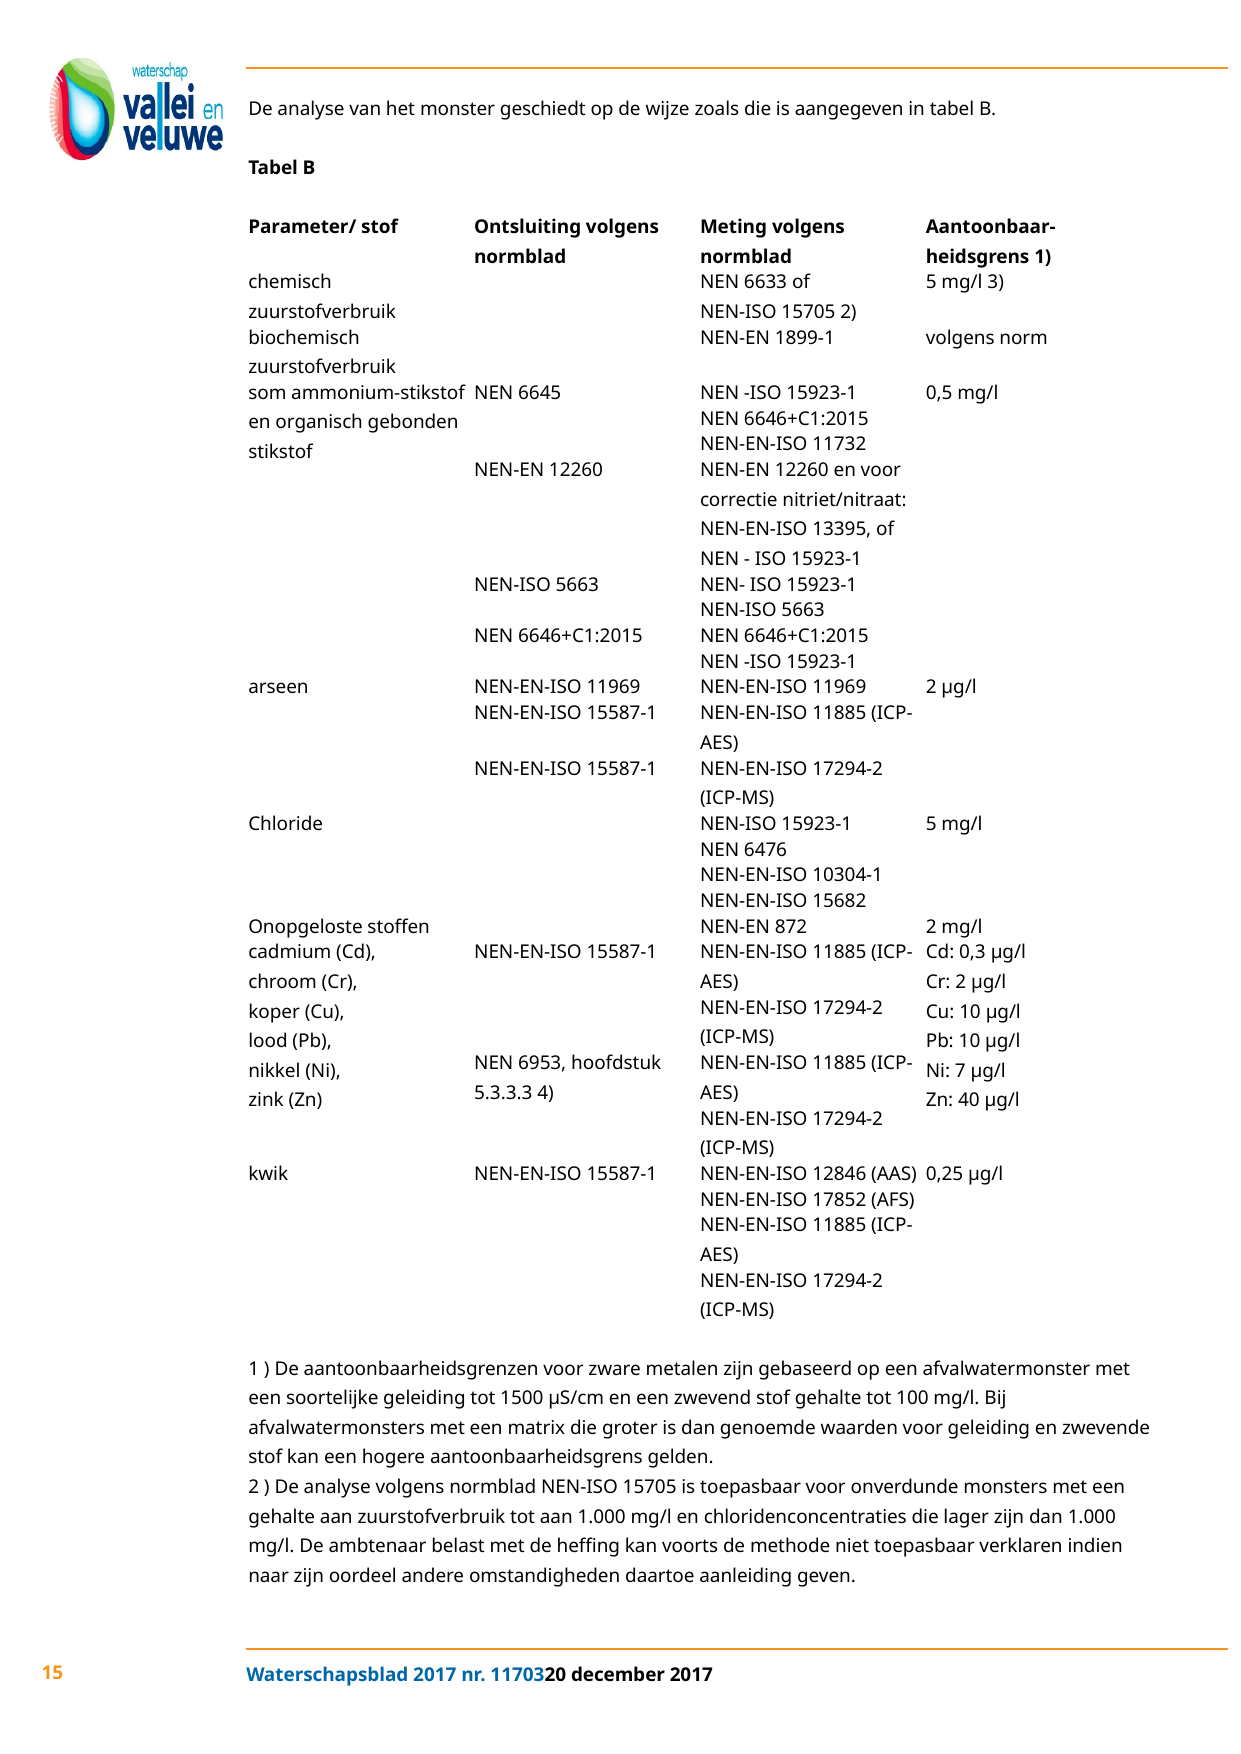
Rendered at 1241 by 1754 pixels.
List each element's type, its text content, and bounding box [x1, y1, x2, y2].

picture [41, 47, 231, 172]
table_cell [474, 810, 700, 913]
table_cell NEN-ISO 5663 [700, 597, 926, 622]
table_cell NEN-EN-ISO 11885 (ICP-AES) [700, 1049, 926, 1105]
table_cell NEN-EN-ISO 11885 (ICP-AES) [700, 700, 926, 755]
table_cell [248, 700, 474, 755]
table_cell Chloride [248, 810, 474, 913]
table_cell [248, 755, 474, 810]
table_cell NEN 6646+C1:2015 [700, 622, 926, 648]
table_cell NEN-EN-ISO 11885 (ICP-AES) [700, 1211, 926, 1267]
text De analyse van het monster geschiedt op de wijze zoals die is aangegeven in tabel B. [248, 95, 1152, 121]
table_cell NEN-EN 1899-1 [700, 324, 926, 379]
table_cell NEN 6646+C1:2015 [700, 405, 926, 431]
table_cell NEN-ISO 15923-1 [700, 810, 926, 836]
table_cell NEN-EN 872 [700, 913, 926, 939]
table_cell NEN -ISO 15923-1 [700, 648, 926, 674]
table_cell NEN-ISO 5663 [474, 571, 700, 622]
text 2 ) De analyse volgens normblad NEN-ISO 15705 is toepasbaar voor onverdunde monsters met een gehalte aan zuurstofverbruik tot aan 1.000 mg/l en chloridenconcentraties die lager zijn dan 1.000 mg/l. De ambtenaar belast met de heffing kan voorts de methode niet toepasbaar verklaren indien naar zijn oordeel andere omstandigheden daartoe aanleiding geven. [248, 1473, 1152, 1588]
table_cell 0,5 mg/l [926, 379, 1152, 674]
table_cell NEN- ISO 15923-1 [700, 571, 926, 597]
table_cell 5 mg/l [926, 810, 1152, 913]
table_cell 2 mg/l [926, 913, 1152, 939]
table_cell NEN-EN-ISO 11969 [700, 674, 926, 699]
table_cell NEN-EN-ISO 17852 (AFS) [700, 1186, 926, 1211]
table_cell Cd: 0,3 µg/l Cr: 2 µg/l Cu: 10 µg/l Pb: 10 µg/l Ni: 7 µg/l Zn: 40 µg/l [926, 939, 1152, 1160]
table_cell 0,25 µg/l [926, 1160, 1152, 1322]
table_cell NEN 6633 of NEN-ISO 15705 2) [700, 269, 926, 324]
table_cell NEN 6646+C1:2015 [474, 622, 700, 674]
table_cell kwik [248, 1160, 474, 1322]
table_cell som ammonium-stikstof en organisch gebonden stikstof [248, 379, 474, 674]
table_cell NEN-EN-ISO 11969 [474, 674, 700, 699]
table_cell NEN-EN-ISO 15682 [700, 887, 926, 913]
table_cell biochemisch zuurstofverbruik [248, 324, 474, 379]
table_cell NEN-EN-ISO 17294-2 (ICP-MS) [700, 755, 926, 810]
table_cell NEN-EN-ISO 17294-2 (ICP-MS) [700, 1267, 926, 1322]
table_cell [474, 324, 700, 379]
table_cell NEN-EN-ISO 12846 (AAS) [700, 1160, 926, 1186]
table_cell volgens norm [926, 324, 1152, 379]
table_cell NEN-EN-ISO 15587-1 [474, 755, 700, 810]
table_cell cadmium (Cd), chroom (Cr), koper (Cu), lood (Pb), nikkel (Ni), zink (Zn) [248, 939, 474, 1160]
table_cell NEN-EN-ISO 15587-1 [474, 939, 700, 1049]
table_cell NEN-EN-ISO 11732 [700, 431, 926, 456]
table_cell chemisch zuurstofverbruik [248, 269, 474, 324]
table_cell NEN-EN-ISO 17294-2 (ICP-MS) [700, 994, 926, 1049]
table_cell NEN-EN-ISO 15587-1 [474, 1160, 700, 1322]
table_cell arseen [248, 674, 474, 699]
table_cell NEN-EN 12260 [474, 456, 700, 571]
table_cell NEN 6953, hoofdstuk 5.3.3.3 4) [474, 1049, 700, 1160]
table_cell Onopgeloste stoffen [248, 913, 474, 939]
table_cell NEN 6476 [700, 836, 926, 862]
table_cell NEN-EN 12260 en voor correctie nitriet/nitraat: NEN-EN-ISO 13395, of NEN - ISO 15923-1 [700, 456, 926, 571]
table_cell 5 mg/l 3) [926, 269, 1152, 324]
table_header Ontsluiting volgens normblad [474, 213, 700, 268]
table_cell NEN-EN-ISO 17294-2 (ICP-MS) [700, 1105, 926, 1160]
table_cell NEN-EN-ISO 11885 (ICP-AES) [700, 939, 926, 994]
text Tabel B [248, 154, 1152, 180]
table_cell NEN-EN-ISO 15587-1 [474, 700, 700, 755]
table_header Meting volgens normblad [700, 213, 926, 268]
text 1 ) De aantoonbaarheidsgrenzen voor zware metalen zijn gebaseerd op een afvalwatermonster met een soortelijke geleiding tot 1500 µS/cm en een zwevend stof gehalte tot 100 mg/l. Bij afvalwatermonsters met een matrix die groter is dan genoemde waarden voor geleiding en zwevende stof kan een hogere aantoonbaarheidsgrens gelden. [248, 1355, 1152, 1469]
table_cell NEN-EN-ISO 10304-1 [700, 862, 926, 887]
table_cell 2 µg/l [926, 674, 1152, 810]
table_header Parameter/ stof [248, 213, 474, 268]
table_header Aantoonbaar- heidsgrens 1) [926, 213, 1152, 268]
table_cell [474, 269, 700, 324]
table_cell NEN -ISO 15923-1 [700, 379, 926, 405]
table_cell [474, 913, 700, 939]
table_cell NEN 6645 [474, 379, 700, 456]
